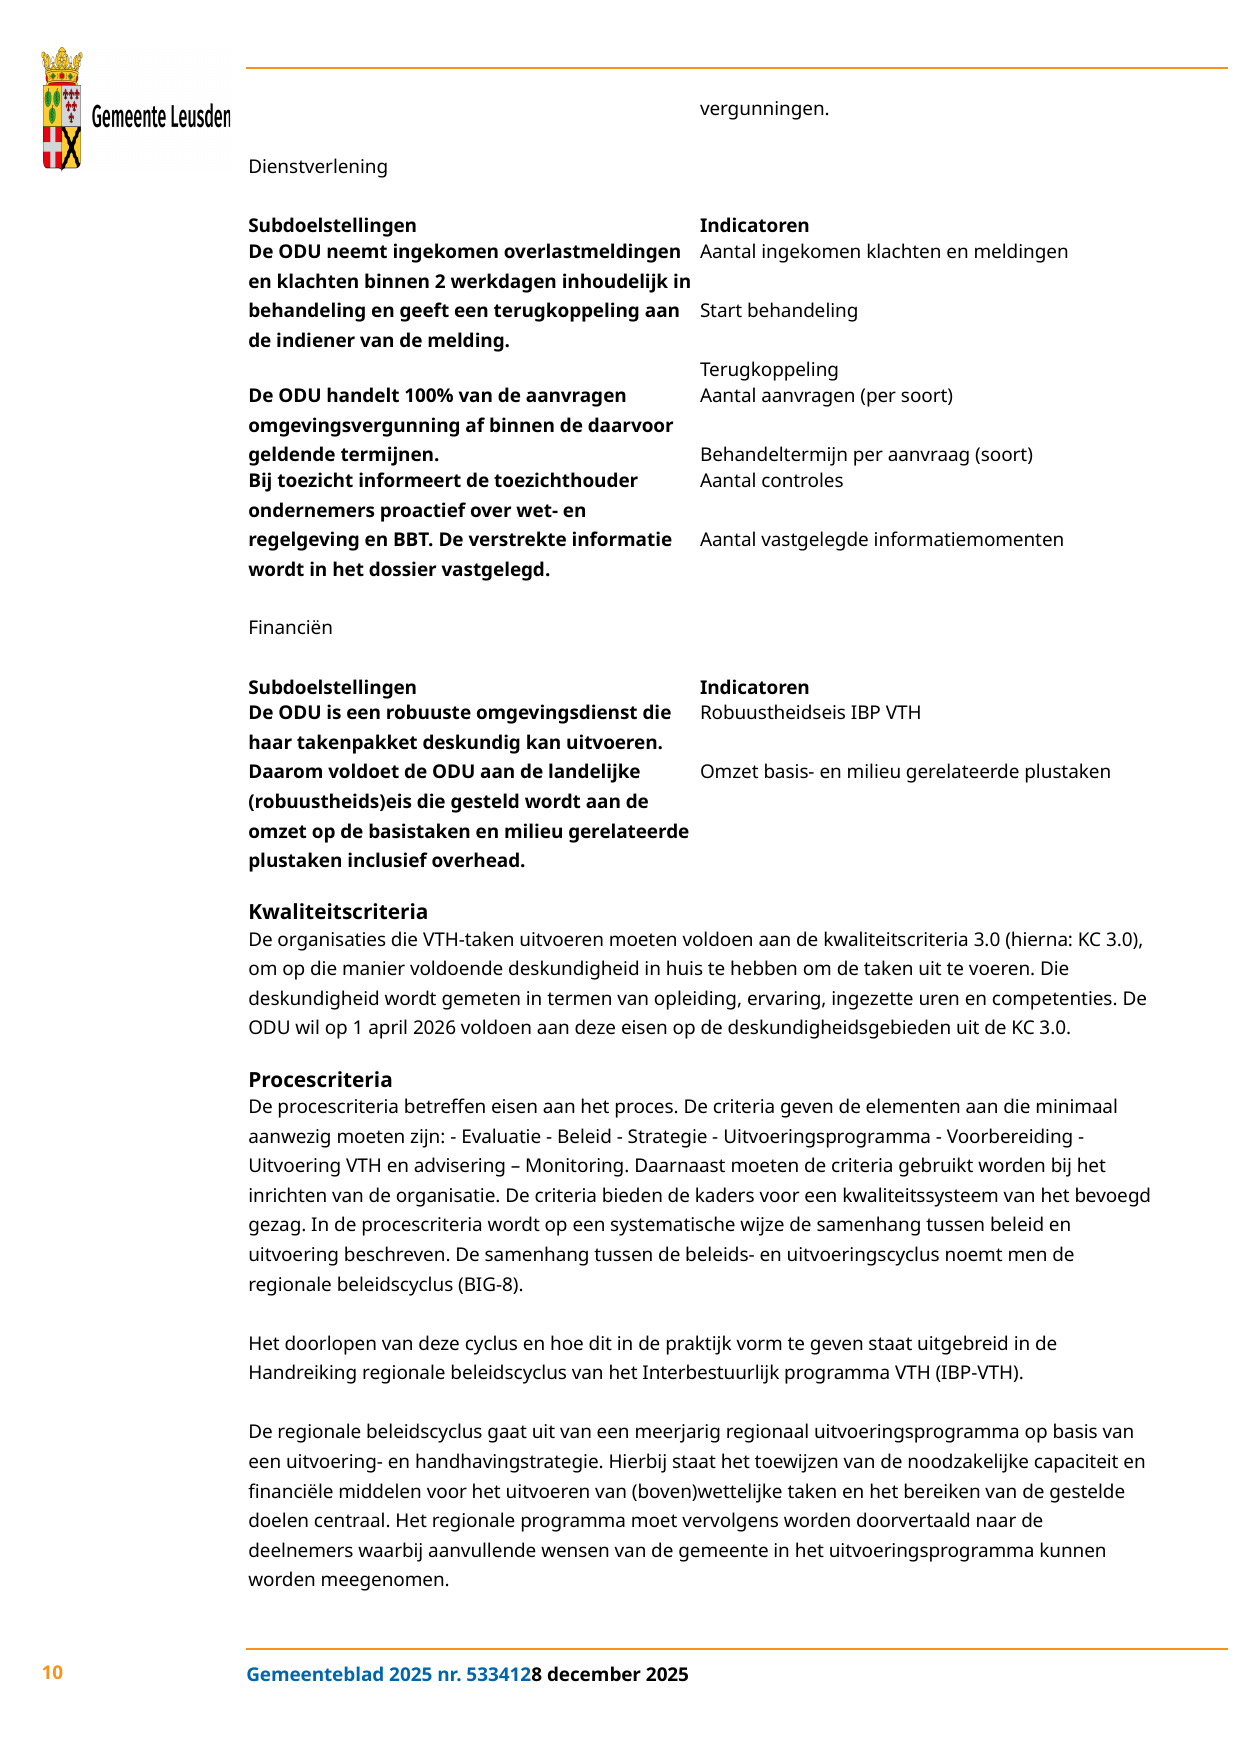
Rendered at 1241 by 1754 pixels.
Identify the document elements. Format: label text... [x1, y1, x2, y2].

table_header Indicatoren [700, 674, 1152, 699]
text Dienstverlening [248, 153, 1152, 179]
text De organisaties die VTH-taken uitvoeren moeten voldoen aan de kwaliteitscriteria 3.0 (hierna: KC 3.0), om op die manier voldoende deskundigheid in huis te hebben om de taken uit te voeren. Die deskundigheid wordt gemeten in termen van opleiding, ervaring, ingezette uren en competenties. De ODU wil op 1 april 2026 voldoen aan deze eisen op de deskundigheidsgebieden uit de KC 3.0. [248, 926, 1152, 1040]
table_cell Bij toezicht informeert de toezichthouder ondernemers proactief over wet- en regelgeving en BBT. De verstrekte informatie wordt in het dossier vastgelegd. [248, 467, 700, 582]
table_cell Robuustheidseis IBP VTH Omzet basis- en milieu gerelateerde plustaken [700, 700, 1152, 873]
table_header Indicatoren [700, 213, 1152, 238]
table_header Subdoelstellingen [248, 213, 700, 238]
table_cell [248, 95, 700, 121]
text Financiën [248, 614, 1152, 640]
table_cell De ODU handelt 100% van de aanvragen omgevingsvergunning af binnen de daarvoor geldende termijnen. [248, 383, 700, 467]
table_header Subdoelstellingen [248, 674, 700, 699]
table_cell De ODU neemt ingekomen overlastmeldingen en klachten binnen 2 werkdagen inhoudelijk in behandeling en geeft een terugkoppeling aan de indiener van de melding. [248, 238, 700, 382]
text De procescriteria betreffen eisen aan het proces. De criteria geven de elementen aan die minimaal aanwezig moeten zijn: - Evaluatie - Beleid - Strategie - Uitvoeringsprogramma - Voorbereiding - Uitvoering VTH en advisering – Monitoring. Daarnaast moeten de criteria gebruikt worden bij het inrichten van de organisatie. De criteria bieden de kaders voor een kwaliteitssysteem van het bevoegd gezag. In de procescriteria wordt op een systematische wijze de samenhang tussen beleid en uitvoering beschreven. De samenhang tussen de beleids- en uitvoeringscyclus noemt men de regionale beleidscyclus (BIG-8). [248, 1093, 1152, 1297]
text Het doorlopen van deze cyclus en hoe dit in de praktijk vorm te geven staat uitgebreid in de Handreiking regionale beleidscyclus van het Interbestuurlijk programma VTH (IBP-VTH). [248, 1330, 1152, 1385]
table_cell Aantal controles Aantal vastgelegde informatiemomenten [700, 467, 1152, 582]
text Procescriteria [248, 1065, 1152, 1093]
table_cell Aantal ingekomen klachten en meldingen Start behandeling Terugkoppeling [700, 238, 1152, 382]
picture [41, 47, 231, 172]
text De regionale beleidscyclus gaat uit van een meerjarig regionaal uitvoeringsprogramma op basis van een uitvoering- en handhavingstrategie. Hierbij staat het toewijzen van de noodzakelijke capaciteit en financiële middelen voor het uitvoeren van (boven)wettelijke taken en het bereiken van de gestelde doelen centraal. Het regionale programma moet vervolgens worden doorvertaald naar de deelnemers waarbij aanvullende wensen van de gemeente in het uitvoeringsprogramma kunnen worden meegenomen. [248, 1419, 1152, 1592]
table_cell vergunningen. [700, 95, 1152, 121]
text Kwaliteitscriteria [248, 897, 1152, 926]
table_cell Aantal aanvragen (per soort) Behandeltermijn per aanvraag (soort) [700, 383, 1152, 467]
table_cell De ODU is een robuuste omgevingsdienst die haar takenpakket deskundig kan uitvoeren. Daarom voldoet de ODU aan de landelijke (robuustheids)eis die gesteld wordt aan de omzet op de basistaken en milieu gerelateerde plustaken inclusief overhead. [248, 700, 700, 873]
